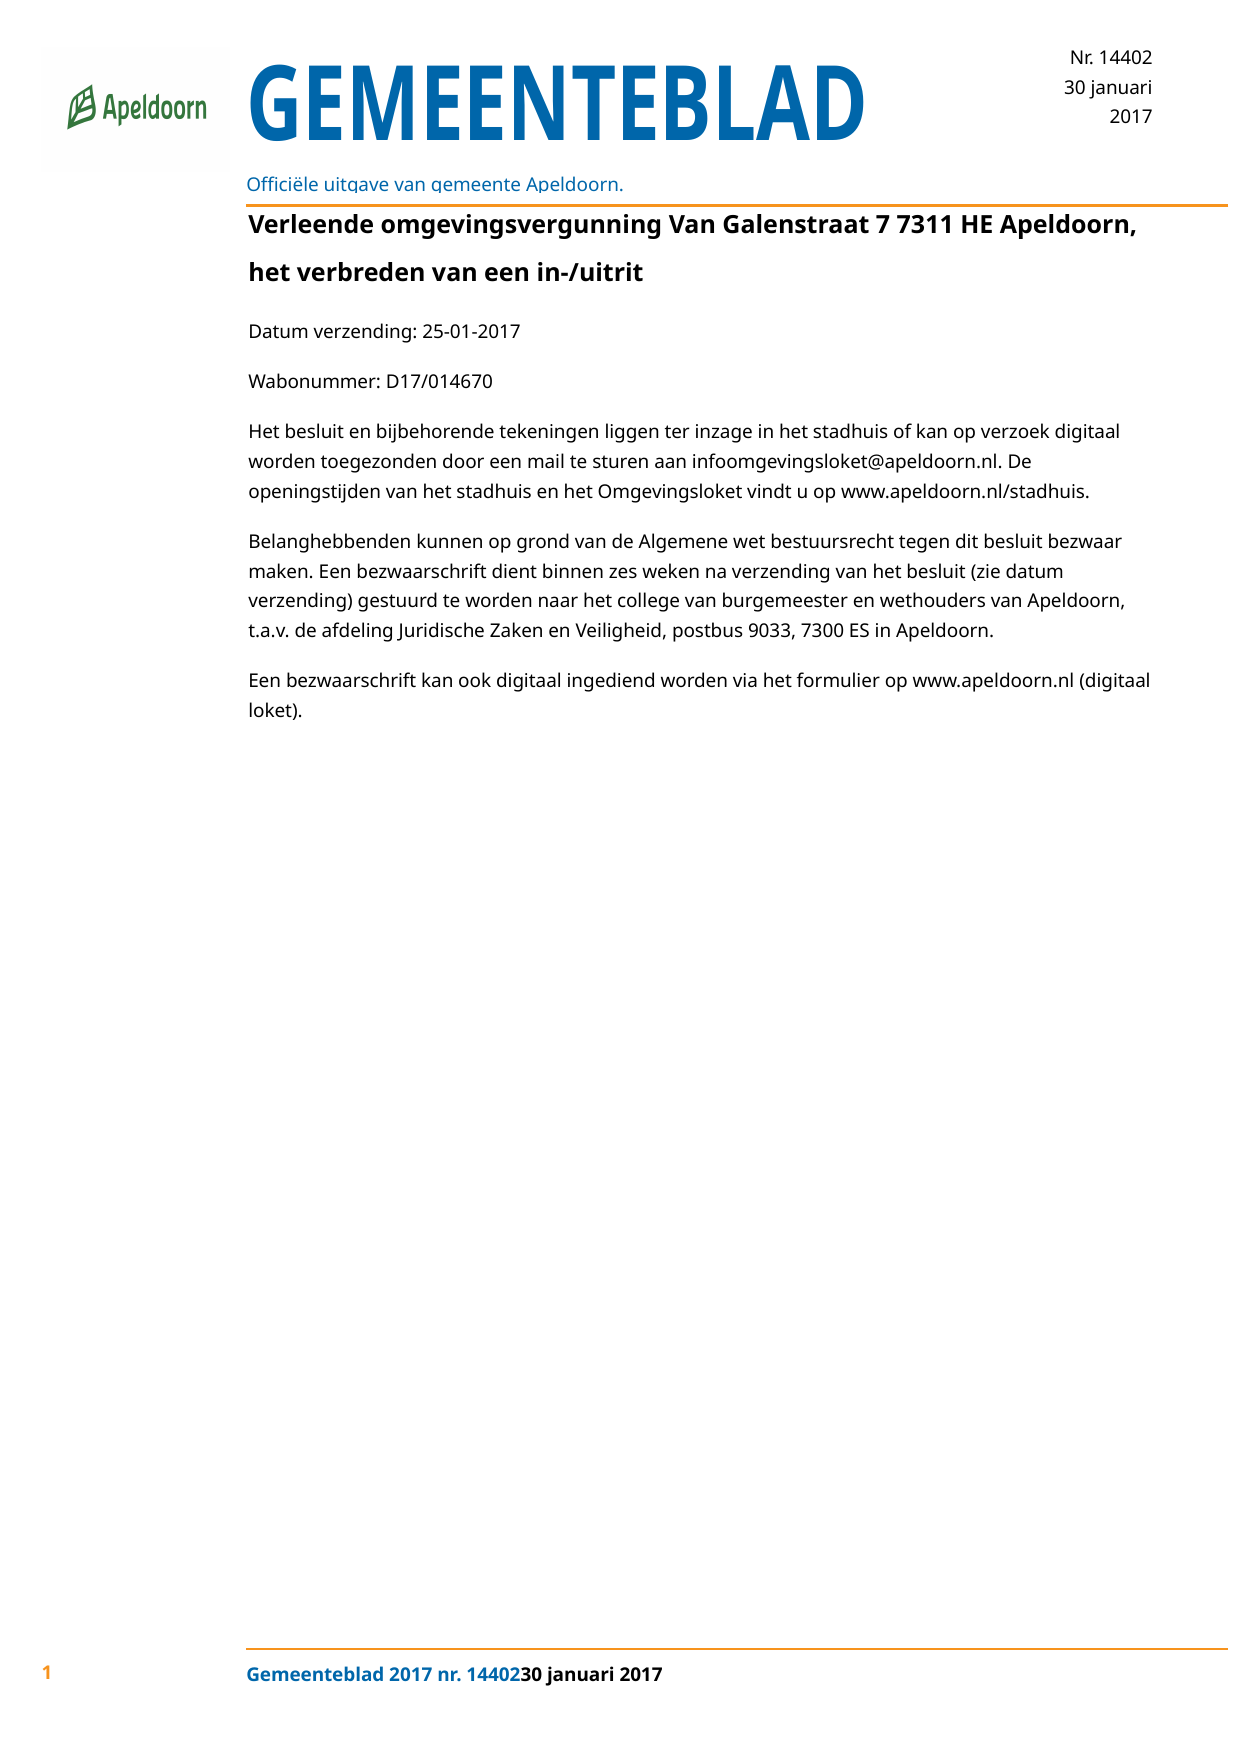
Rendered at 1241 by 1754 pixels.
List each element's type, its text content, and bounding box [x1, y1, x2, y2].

text Datum verzending: 25-01-2017 [248, 318, 1152, 344]
text Verleende omgevingsvergunning Van Galenstraat 7 7311 HE Apeldoorn, het verbreden van een in-/uitrit [248, 207, 1152, 288]
picture [41, 47, 231, 172]
text Wabonummer: D17/014670 [248, 368, 1152, 394]
text Het besluit en bijbehorende tekeningen liggen ter inzage in het stadhuis of kan op verzoek digitaal worden toegezonden door een mail te sturen aan infoomgevingsloket@apeldoorn.nl. De openingstijden van het stadhuis en het Omgevingsloket vindt u op www.apeldoorn.nl/stadhuis. [248, 419, 1152, 504]
text Belanghebbenden kunnen op grond van de Algemene wet bestuursrecht tegen dit besluit bezwaar maken. Een bezwaarschrift dient binnen zes weken na verzending van het besluit (zie datum verzending) gestuurd te worden naar het college van burgemeester en wethouders van Apeldoorn, t.a.v. de afdeling Juridische Zaken en Veiligheid, postbus 9033, 7300 ES in Apeldoorn. [248, 528, 1152, 643]
text Een bezwaarschrift kan ook digitaal ingediend worden via het formulier op www.apeldoorn.nl (digitaal loket). [248, 667, 1152, 723]
